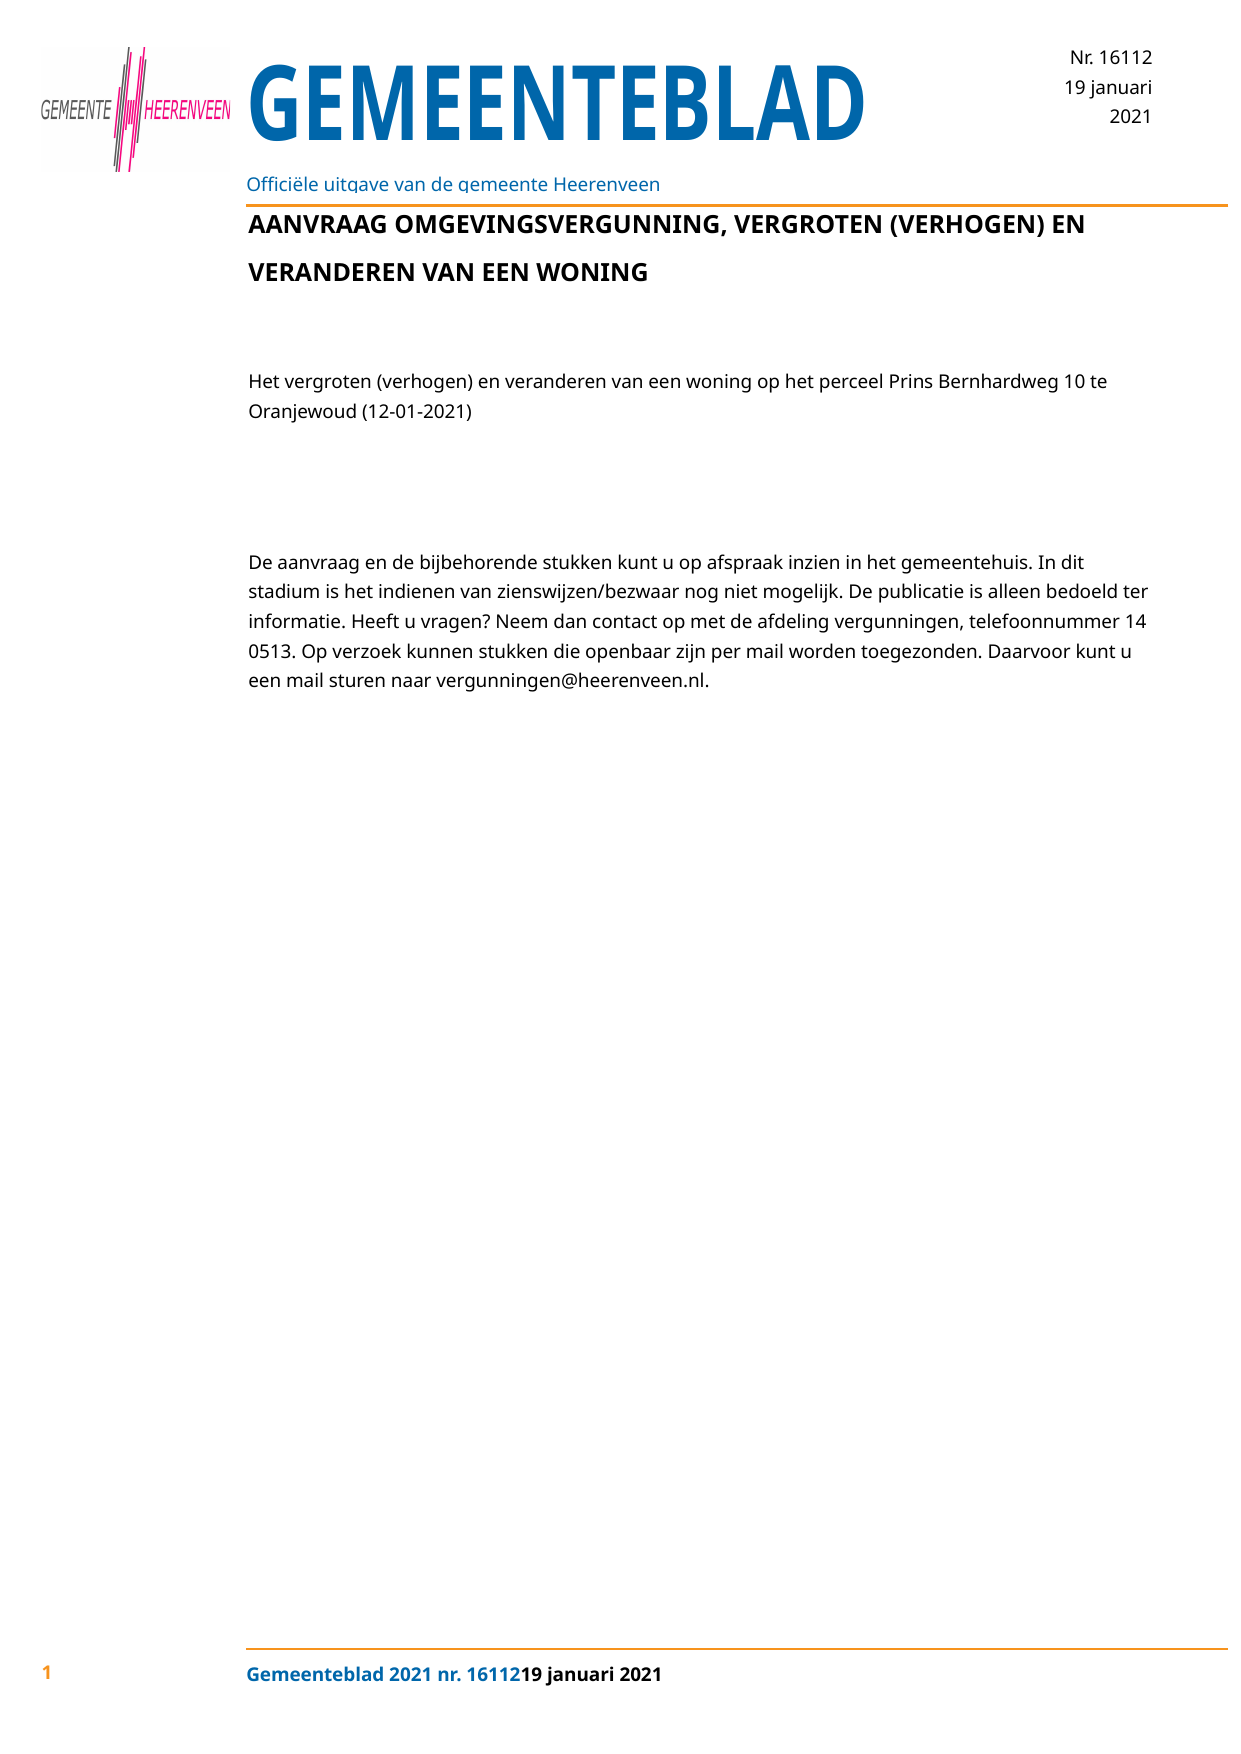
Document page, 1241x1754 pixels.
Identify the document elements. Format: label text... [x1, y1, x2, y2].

text Het vergroten (verhogen) en veranderen van een woning op het perceel Prins Bernhardweg 10 te Oranjewoud (12-01-2021) [248, 368, 1152, 424]
text AANVRAAG OMGEVINGSVERGUNNING, VERGROTEN (VERHOGEN) EN VERANDEREN VAN EEN WONING [248, 207, 1152, 288]
text De aanvraag en de bijbehorende stukken kunt u op afspraak inzien in het gemeentehuis. In dit stadium is het indienen van zienswijzen/bezwaar nog niet mogelijk. De publicatie is alleen bedoeld ter informatie. Heeft u vragen? Neem dan contact op met de afdeling vergunningen, telefoonnummer 14 0513. Op verzoek kunnen stukken die openbaar zijn per mail worden toegezonden. Daarvoor kunt u een mail sturen naar vergunningen@heerenveen.nl. [248, 549, 1152, 693]
picture [41, 47, 231, 172]
